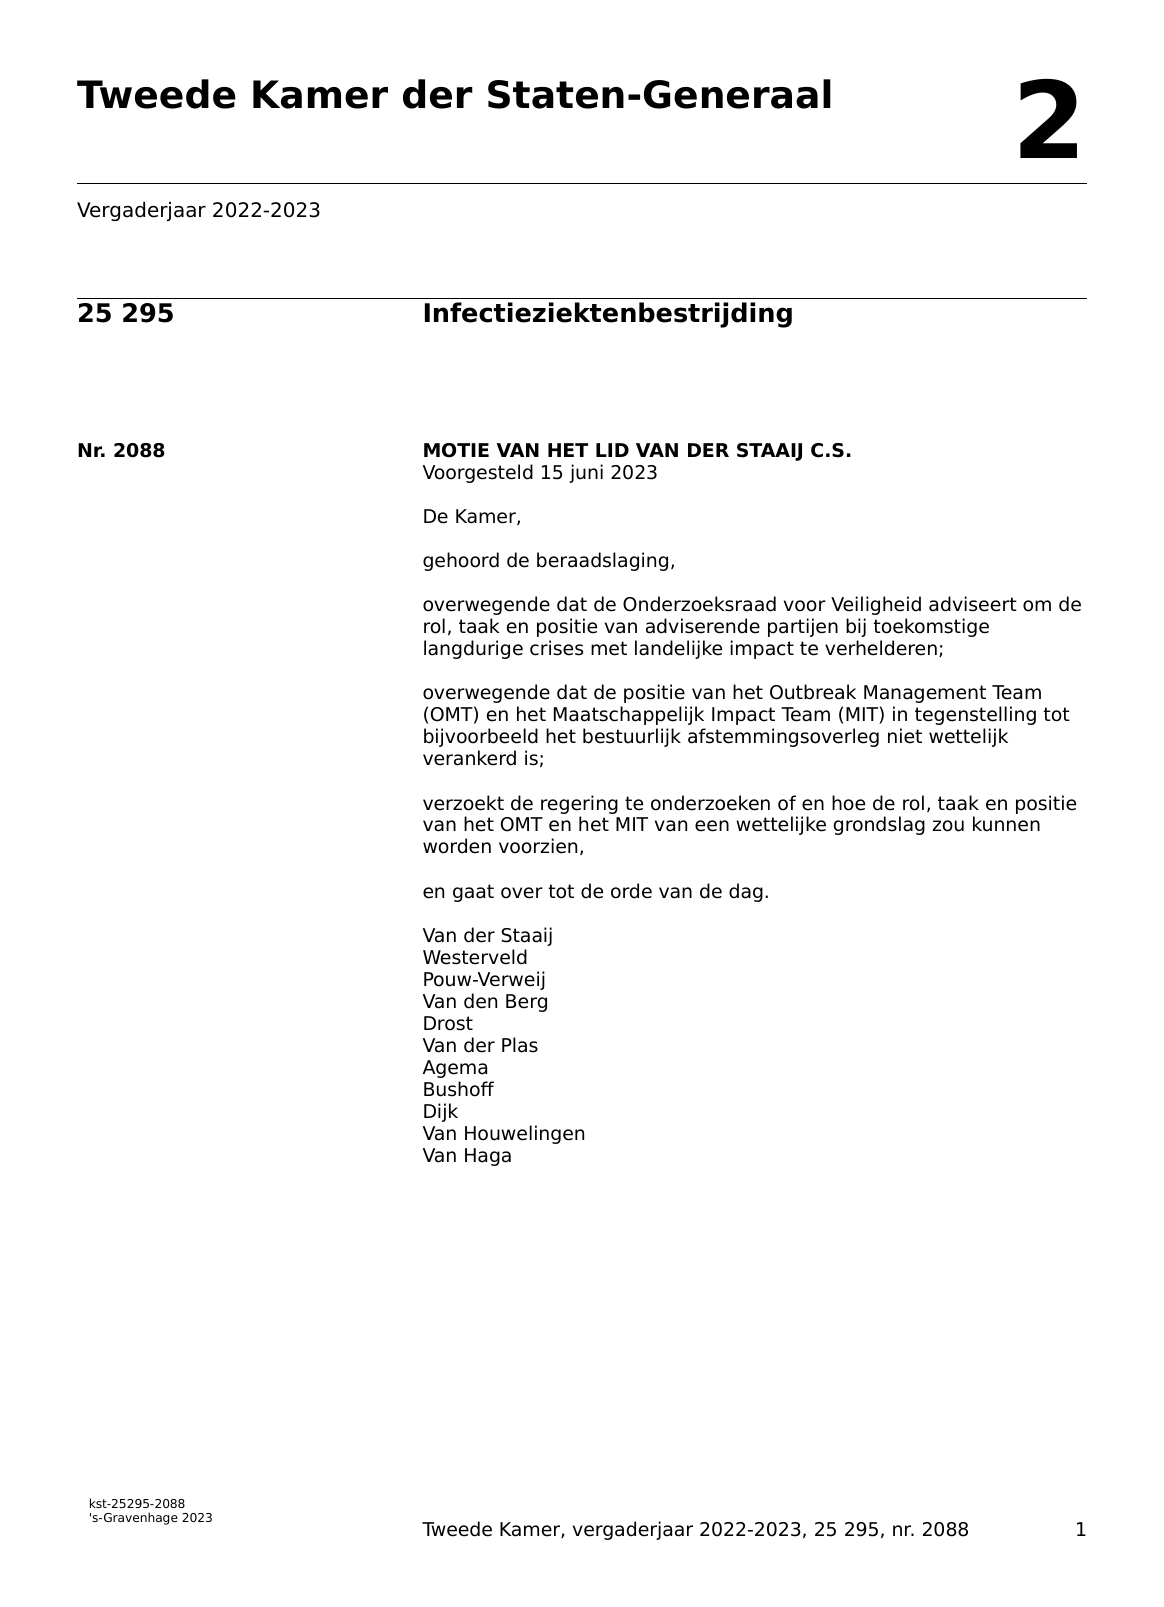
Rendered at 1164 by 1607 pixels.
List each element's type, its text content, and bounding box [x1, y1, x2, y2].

text 's-Gravenhage 2023 [88, 1511, 323, 1525]
text Van Haga [422, 1144, 1087, 1166]
text Pouw-Verweij [422, 969, 1087, 991]
text en gaat over tot de orde van de dag. [422, 881, 1087, 902]
text Dijk [422, 1101, 1087, 1122]
text Van den Berg [422, 991, 1087, 1013]
text verzoekt de regering te onderzoeken of en hoe de rol, taak en positie van het OMT en het MIT van een wettelijke grondslag zou kunnen worden voorzien, [422, 792, 1087, 858]
text Van Houwelingen [422, 1122, 1087, 1144]
table_cell Vergaderjaar 2022-2023 [77, 184, 1087, 298]
text kst-25295-2088 [88, 1497, 323, 1511]
text overwegende dat de Onderzoeksraad voor Veiligheid adviseert om de rol, taak en positie van adviserende partijen bij toekomstige langdurige crises met landelijke impact te verhelderen; [422, 594, 1087, 660]
text Agema [422, 1057, 1087, 1078]
text Bushoff [422, 1078, 1087, 1101]
text Westerveld [422, 947, 1087, 969]
table_header Tweede Kamer der Staten-Generaal [77, 59, 886, 183]
text Van der Plas [422, 1034, 1087, 1057]
text Voorgesteld 15 juni 2023 [422, 462, 1087, 484]
text gehoord de beraadslaging, [422, 550, 1087, 572]
text Van der Staaij [422, 925, 1087, 947]
text Drost [422, 1013, 1087, 1034]
subtitle 25 295 Infectieziektenbestrijding [77, 299, 1087, 329]
text De Kamer, [422, 506, 1087, 528]
table_header 2 [886, 59, 1087, 183]
text overwegende dat de positie van het Outbreak Management Team (OMT) en het Maatschappelijk Impact Team (MIT) in tegenstelling tot bijvoorbeeld het bestuurlijk afstemmingsoverleg niet wettelijk verankerd is; [422, 682, 1087, 770]
subtitle Nr. 2088 MOTIE VAN HET LID VAN DER STAAIJ C.S. [77, 440, 1087, 462]
